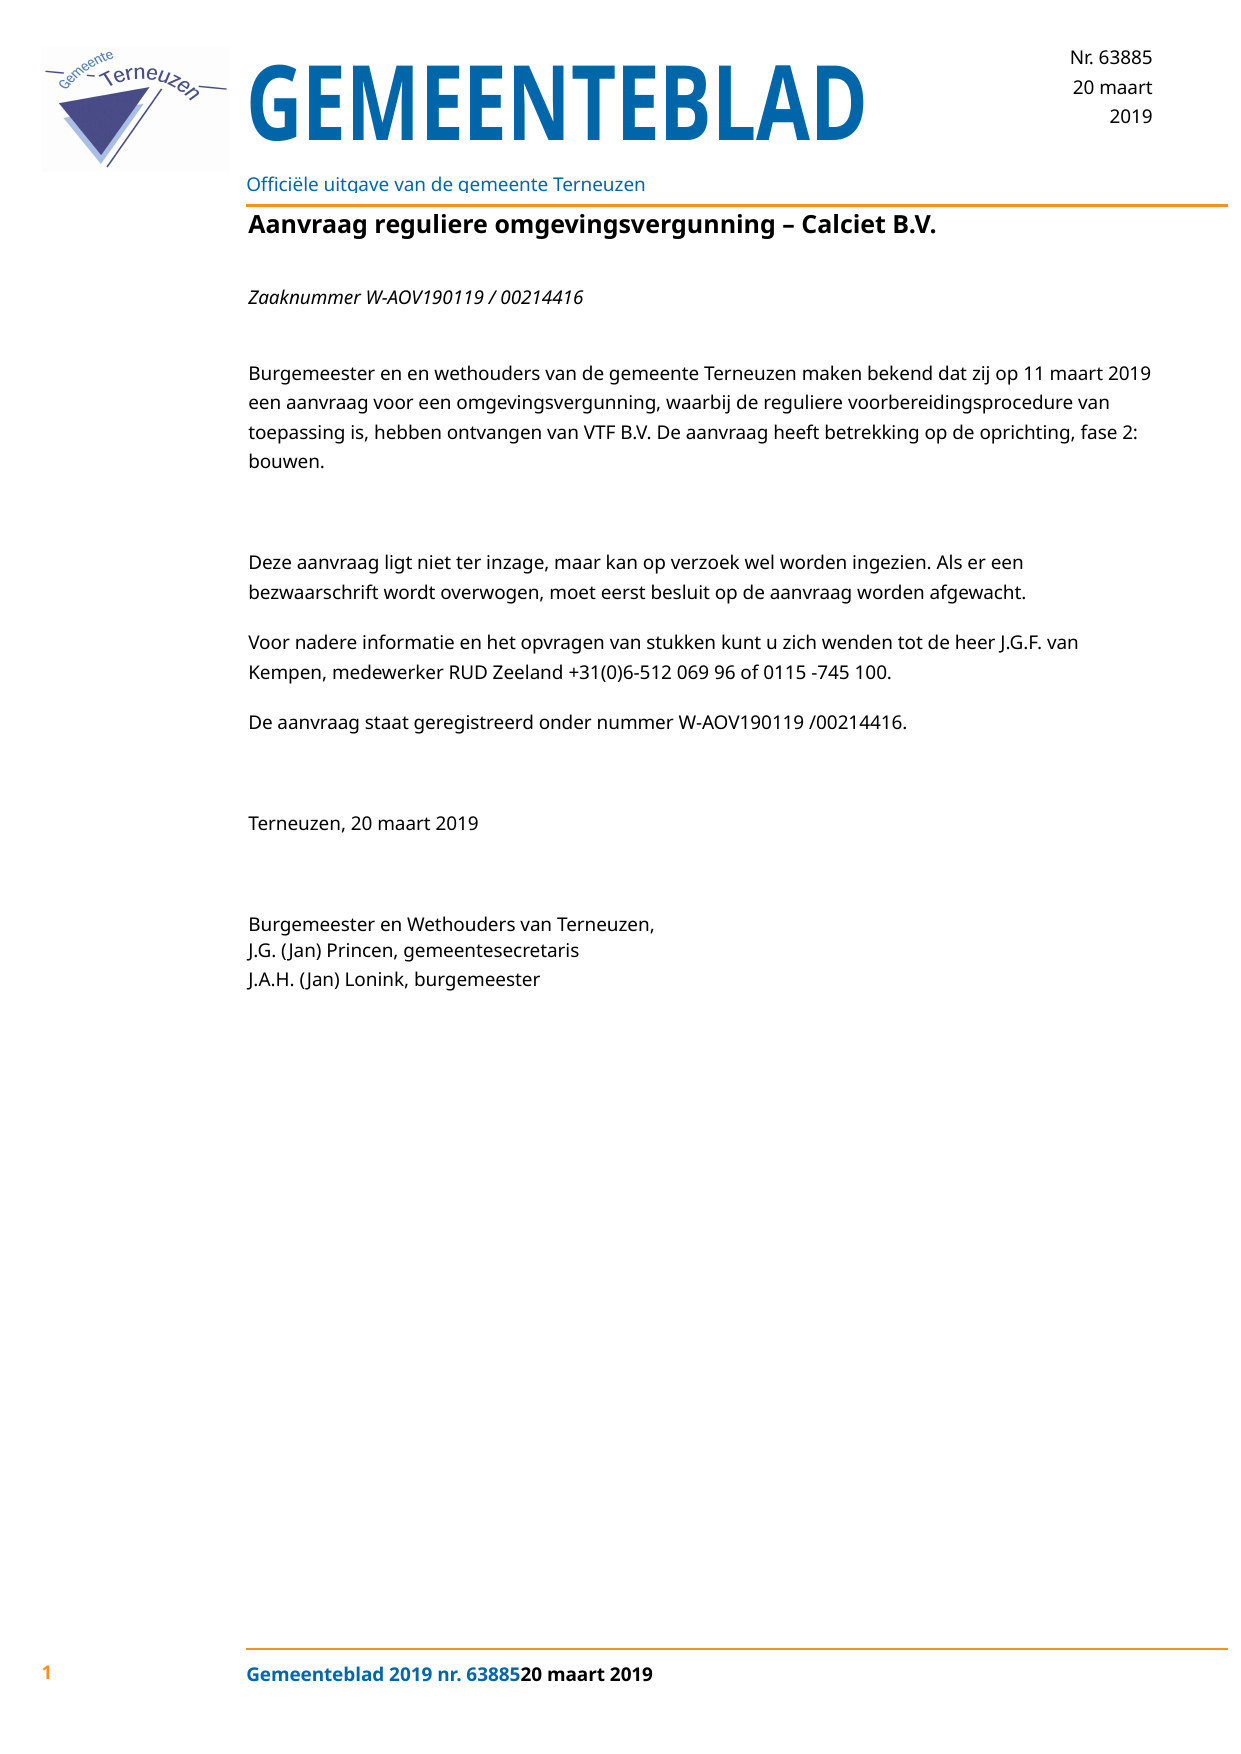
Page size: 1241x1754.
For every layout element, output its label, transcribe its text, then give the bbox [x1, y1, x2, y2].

text De aanvraag staat geregistreerd onder nummer W-AOV190119 /00214416. [248, 709, 1152, 735]
text Zaaknummer W-AOV190119 / 00214416 [248, 284, 1152, 309]
table_cell [248, 1044, 700, 1069]
table_cell [700, 937, 1152, 992]
text Voor nadere informatie en het opvragen van stukken kunt u zich wenden tot de heer J.G.F. van Kempen, medewerker RUD Zeeland +31(0)6-512 069 96 of 0115 -745 100. [248, 629, 1152, 685]
text Burgemeester en en wethouders van de gemeente Terneuzen maken bekend dat zij op 11 maart 2019 een aanvraag voor een omgevingsvergunning, waarbij de reguliere voorbereidingsprocedure van toepassing is, hebben ontvangen van VTF B.V. De aanvraag heeft betrekking op de oprichting, fase 2: bouwen. [248, 360, 1152, 474]
table_cell [700, 1044, 1152, 1069]
text Deze aanvraag ligt niet ter inzage, maar kan op verzoek wel worden ingezien. Als er een bezwaarschrift wordt overwogen, moet eerst besluit op de aanvraag worden afgewacht. [248, 549, 1152, 605]
text Aanvraag reguliere omgevingsvergunning – Calciet B.V. [248, 207, 1152, 241]
table_cell [248, 993, 700, 1018]
table_cell [700, 993, 1152, 1018]
picture [41, 47, 231, 172]
table_cell J.G. (Jan) Princen, gemeentesecretaris J.A.H. (Jan) Lonink, burgemeester [248, 937, 700, 992]
table_cell [248, 1018, 1152, 1044]
text Terneuzen, 20 maart 2019 [248, 810, 1152, 836]
table_header Burgemeester en Wethouders van Terneuzen, [248, 911, 1152, 937]
